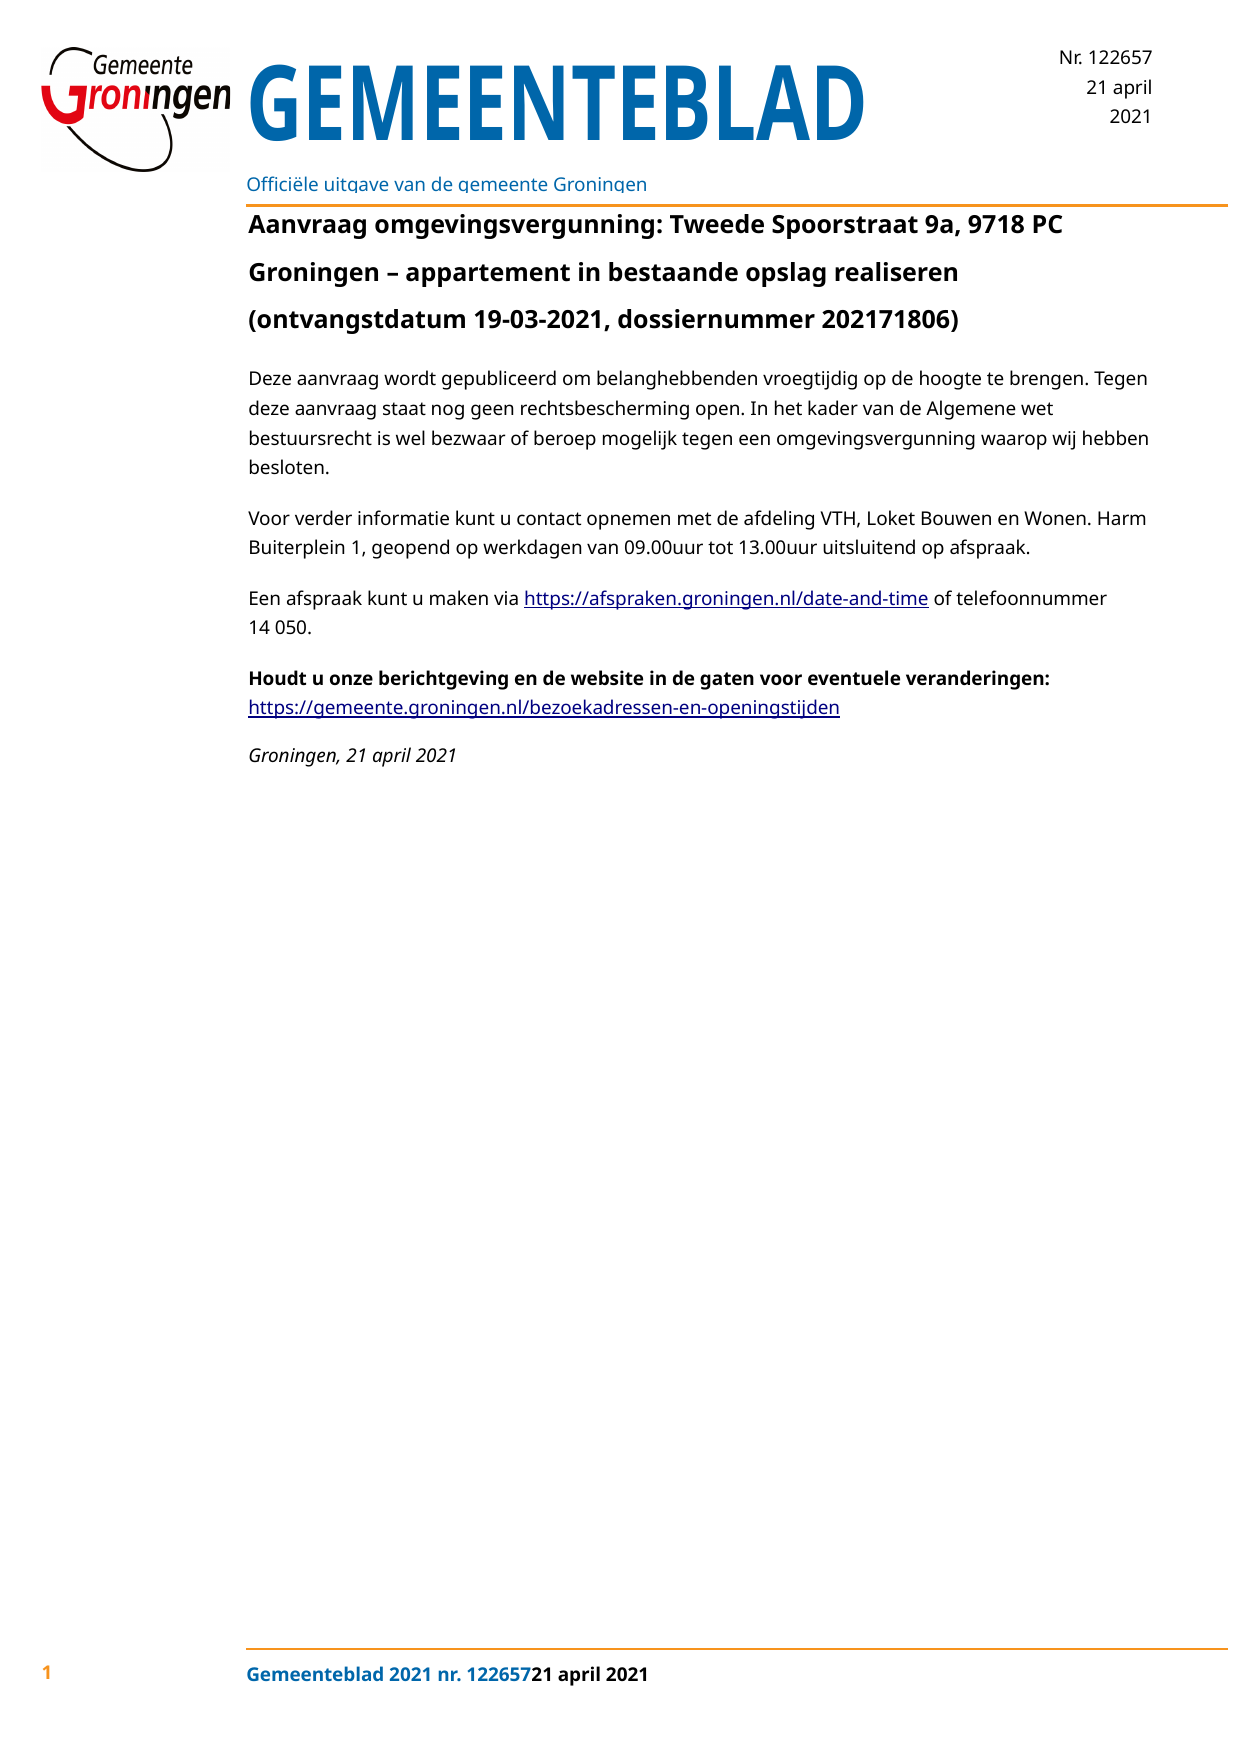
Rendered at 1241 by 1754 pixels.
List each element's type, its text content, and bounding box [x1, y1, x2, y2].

text Deze aanvraag wordt gepubliceerd om belanghebbenden vroegtijdig op de hoogte te brengen. Tegen deze aanvraag staat nog geen rechtsbescherming open. In het kader van de Algemene wet bestuursrecht is wel bezwaar of beroep mogelijk tegen een omgevingsvergunning waarop wij hebben besloten. [248, 366, 1152, 480]
text Houdt u onze berichtgeving en de website in de gaten voor eventuele veranderingen: https://gemeente.groningen.nl/bezoekadressen-en-openingstijden [248, 665, 1152, 720]
text Voor verder informatie kunt u contact opnemen met de afdeling VTH, Loket Bouwen en Wonen. Harm Buiterplein 1, geopend op werkdagen van 09.00uur tot 13.00uur uitsluitend op afspraak. [248, 505, 1152, 560]
picture [41, 47, 231, 172]
text Een afspraak kunt u maken via https://afspraken.groningen.nl/date-and-time of telefoonnummer 14 050. [248, 585, 1152, 640]
text Aanvraag omgevingsvergunning: Tweede Spoorstraat 9a, 9718 PC Groningen – appartement in bestaande opslag realiseren (ontvangstdatum 19-03-2021, dossiernummer 202171806) [248, 207, 1152, 336]
text Groningen, 21 april 2021 [248, 742, 1152, 768]
